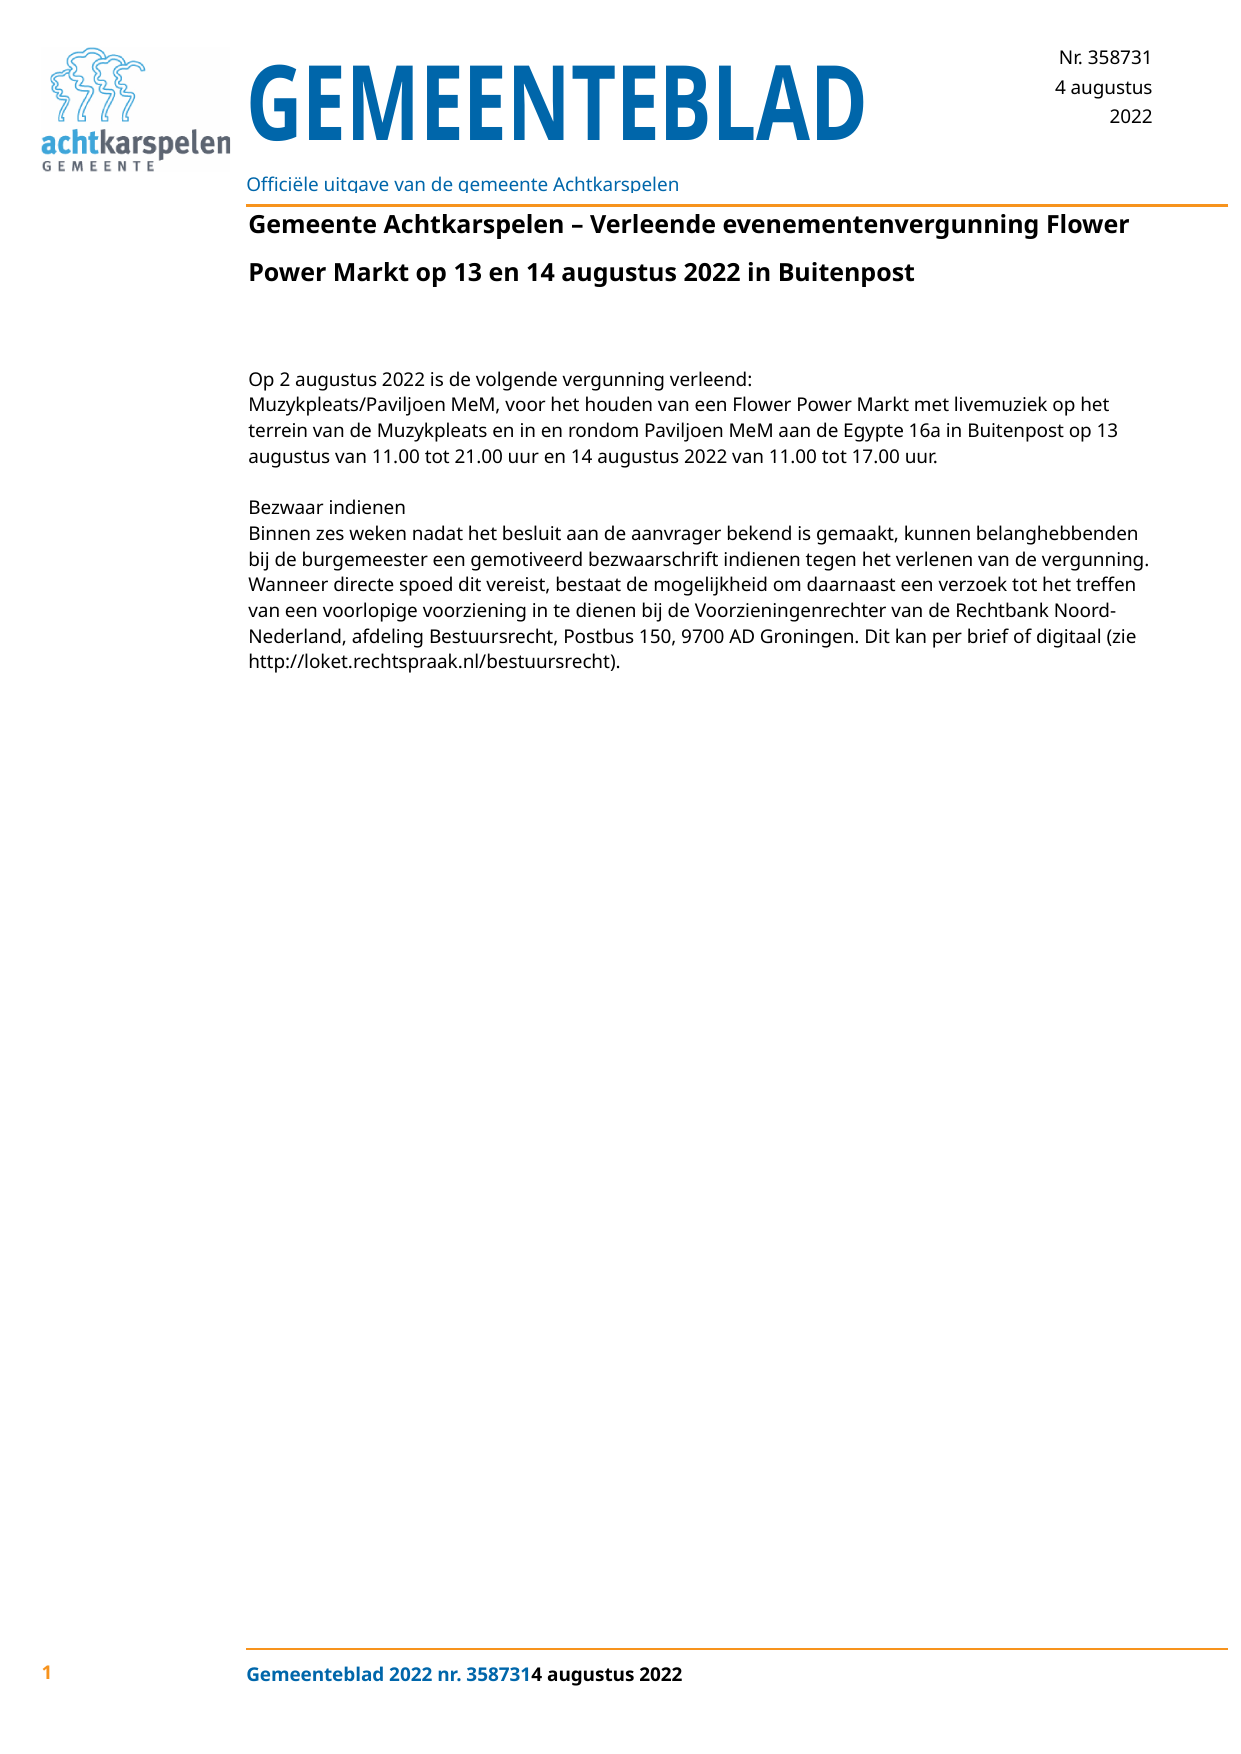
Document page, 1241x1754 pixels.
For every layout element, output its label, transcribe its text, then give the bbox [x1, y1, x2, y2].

picture [41, 47, 231, 172]
text Op 2 augustus 2022 is de volgende vergunning verleend: [248, 366, 1152, 391]
text Binnen zes weken nadat het besluit aan de aanvrager bekend is gemaakt, kunnen belanghebbenden bij de burgemeester een gemotiveerd bezwaarschrift indienen tegen het verlenen van de vergunning. Wanneer directe spoed dit vereist, bestaat de mogelijkheid om daarnaast een verzoek tot het treffen van een voorlopige voorziening in te dienen bij de Voorzieningenrechter van de Rechtbank Noord-Nederland, afdeling Bestuursrecht, Postbus 150, 9700 AD Groningen. Dit kan per brief of digitaal (zie http://loket.rechtspraak.nl/bestuursrecht). [248, 520, 1152, 674]
text Bezwaar indienen [248, 494, 1152, 520]
text Muzykpleats/Paviljoen MeM, voor het houden van een Flower Power Markt met livemuziek op het terrein van de Muzykpleats en in en rondom Paviljoen MeM aan de Egypte 16a in Buitenpost op 13 augustus van 11.00 tot 21.00 uur en 14 augustus 2022 van 11.00 tot 17.00 uur. [248, 391, 1152, 469]
text Gemeente Achtkarspelen – Verleende evenementenvergunning Flower Power Markt op 13 en 14 augustus 2022 in Buitenpost [248, 207, 1152, 288]
